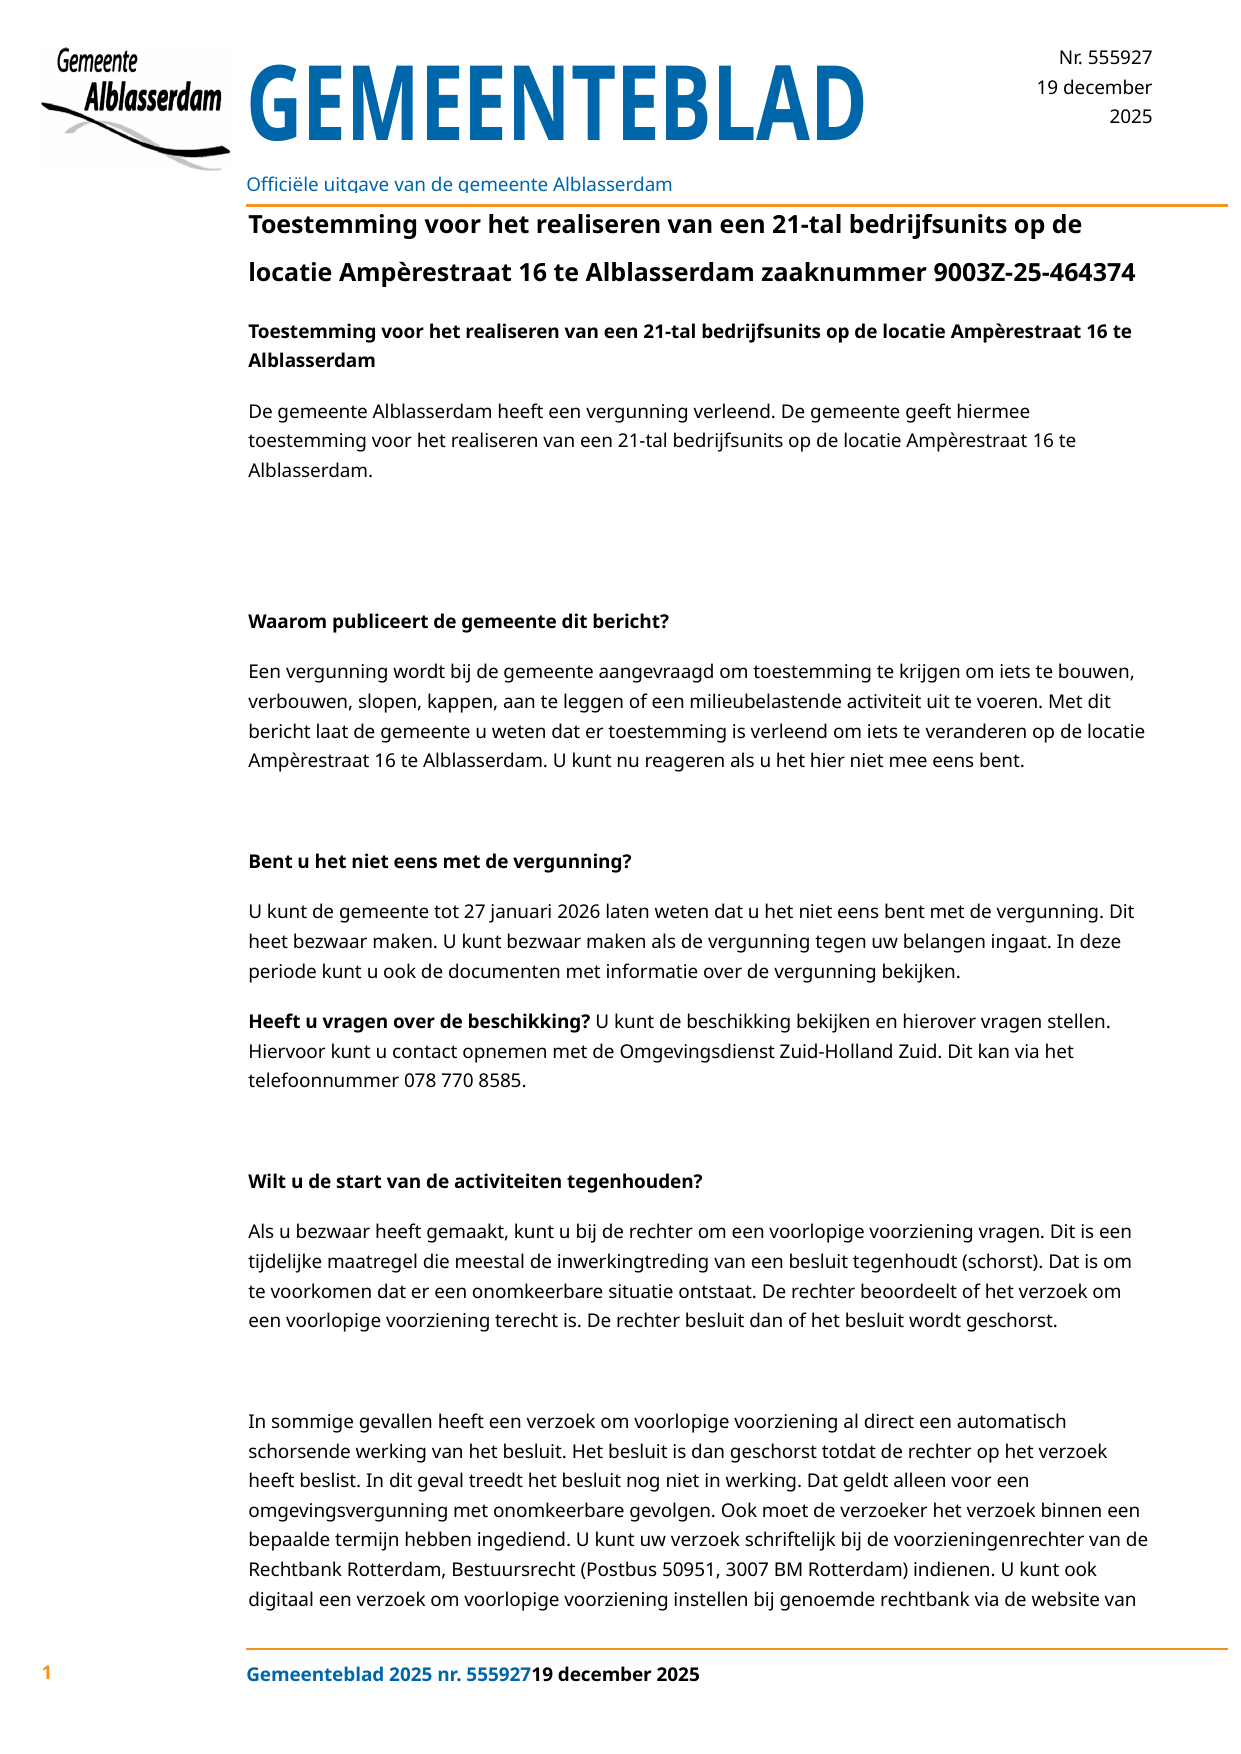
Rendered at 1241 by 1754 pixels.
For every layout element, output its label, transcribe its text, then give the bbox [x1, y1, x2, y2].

text Wilt u de start van de activiteiten tegenhouden? [248, 1168, 1152, 1194]
text Heeft u vragen over de beschikking? U kunt de beschikking bekijken en hierover vragen stellen. Hiervoor kunt u contact opnemen met de Omgevingsdienst Zuid-Holland Zuid. Dit kan via het telefoonnummer 078 770 8585. [248, 1008, 1152, 1093]
text Waarom publiceert de gemeente dit bericht? [248, 608, 1152, 634]
text Een vergunning wordt bij de gemeente aangevraagd om toestemming te krijgen om iets te bouwen, verbouwen, slopen, kappen, aan te leggen of een milieubelastende activiteit uit te voeren. Met dit bericht laat de gemeente u weten dat er toestemming is verleend om iets te veranderen op de locatie Ampèrestraat 16 te Alblasserdam. U kunt nu reageren als u het hier niet mee eens bent. [248, 659, 1152, 773]
text Toestemming voor het realiseren van een 21-tal bedrijfsunits op de locatie Ampèrestraat 16 te Alblasserdam zaaknummer 9003Z-25-464374 [248, 207, 1152, 288]
text Toestemming voor het realiseren van een 21-tal bedrijfsunits op de locatie Ampèrestraat 16 te Alblasserdam [248, 318, 1152, 373]
text Als u bezwaar heeft gemaakt, kunt u bij de rechter om een voorlopige voorziening vragen. Dit is een tijdelijke maatregel die meestal de inwerkingtreding van een besluit tegenhoudt (schorst). Dat is om te voorkomen dat er een onomkeerbare situatie ontstaat. De rechter beoordeelt of het verzoek om een voorlopige voorziening terecht is. De rechter besluit dan of het besluit wordt geschorst. [248, 1219, 1152, 1333]
text Bent u het niet eens met de vergunning? [248, 848, 1152, 874]
text U kunt de gemeente tot 27 januari 2026 laten weten dat u het niet eens bent met de vergunning. Dit heet bezwaar maken. U kunt bezwaar maken als de vergunning tegen uw belangen ingaat. In deze periode kunt u ook de documenten met informatie over de vergunning bekijken. [248, 899, 1152, 984]
text In sommige gevallen heeft een verzoek om voorlopige voorziening al direct een automatisch schorsende werking van het besluit. Het besluit is dan geschorst totdat de rechter op het verzoek heeft beslist. In dit geval treedt het besluit nog niet in werking. Dat geldt alleen voor een omgevingsvergunning met onomkeerbare gevolgen. Ook moet de verzoeker het verzoek binnen een bepaalde termijn hebben ingediend. U kunt uw verzoek schriftelijk bij de voorzieningenrechter van de Rechtbank Rotterdam, Bestuursrecht (Postbus 50951, 3007 BM Rotterdam) indienen. U kunt ook digitaal een verzoek om voorlopige voorziening instellen bij genoemde rechtbank via de website van [248, 1408, 1152, 1612]
text De gemeente Alblasserdam heeft een vergunning verleend. De gemeente geeft hiermee toestemming voor het realiseren van een 21-tal bedrijfsunits op de locatie Ampèrestraat 16 te Alblasserdam. [248, 398, 1152, 483]
picture [41, 47, 231, 172]
